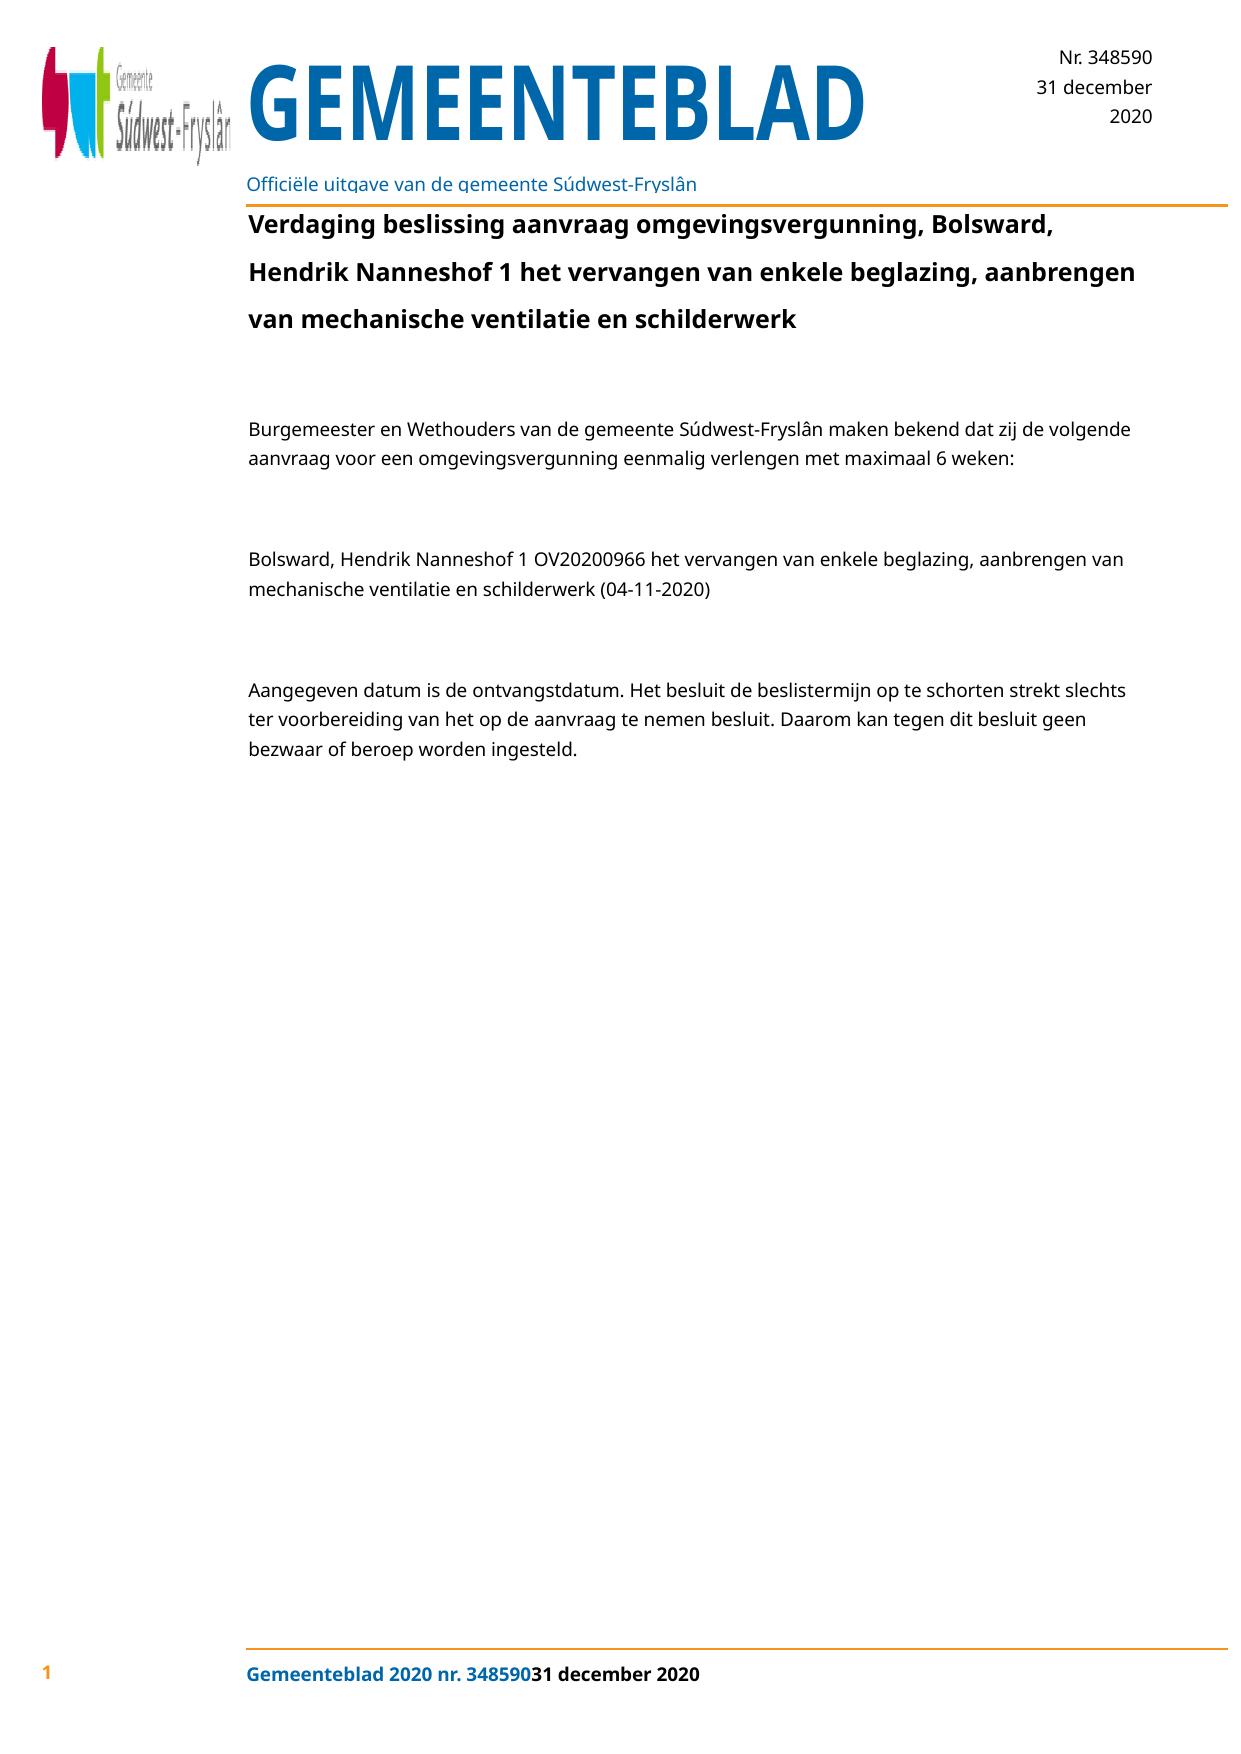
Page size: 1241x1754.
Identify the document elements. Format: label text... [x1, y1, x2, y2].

text Verdaging beslissing aanvraag omgevingsvergunning, Bolsward, Hendrik Nanneshof 1 het vervangen van enkele beglazing, aanbrengen van mechanische ventilatie en schilderwerk [248, 207, 1152, 336]
picture [41, 47, 231, 172]
text Aangegeven datum is de ontvangstdatum. Het besluit de beslistermijn op te schorten strekt slechts ter voorbereiding van het op de aanvraag te nemen besluit. Daarom kan tegen dit besluit geen bezwaar of beroep worden ingesteld. [248, 677, 1152, 762]
text Bolsward, Hendrik Nanneshof 1 OV20200966 het vervangen van enkele beglazing, aanbrengen van mechanische ventilatie en schilderwerk (04-11-2020) [248, 546, 1152, 602]
text Burgemeester en Wethouders van de gemeente Súdwest-Fryslân maken bekend dat zij de volgende aanvraag voor een omgevingsvergunning eenmalig verlengen met maximaal 6 weken: [248, 416, 1152, 471]
